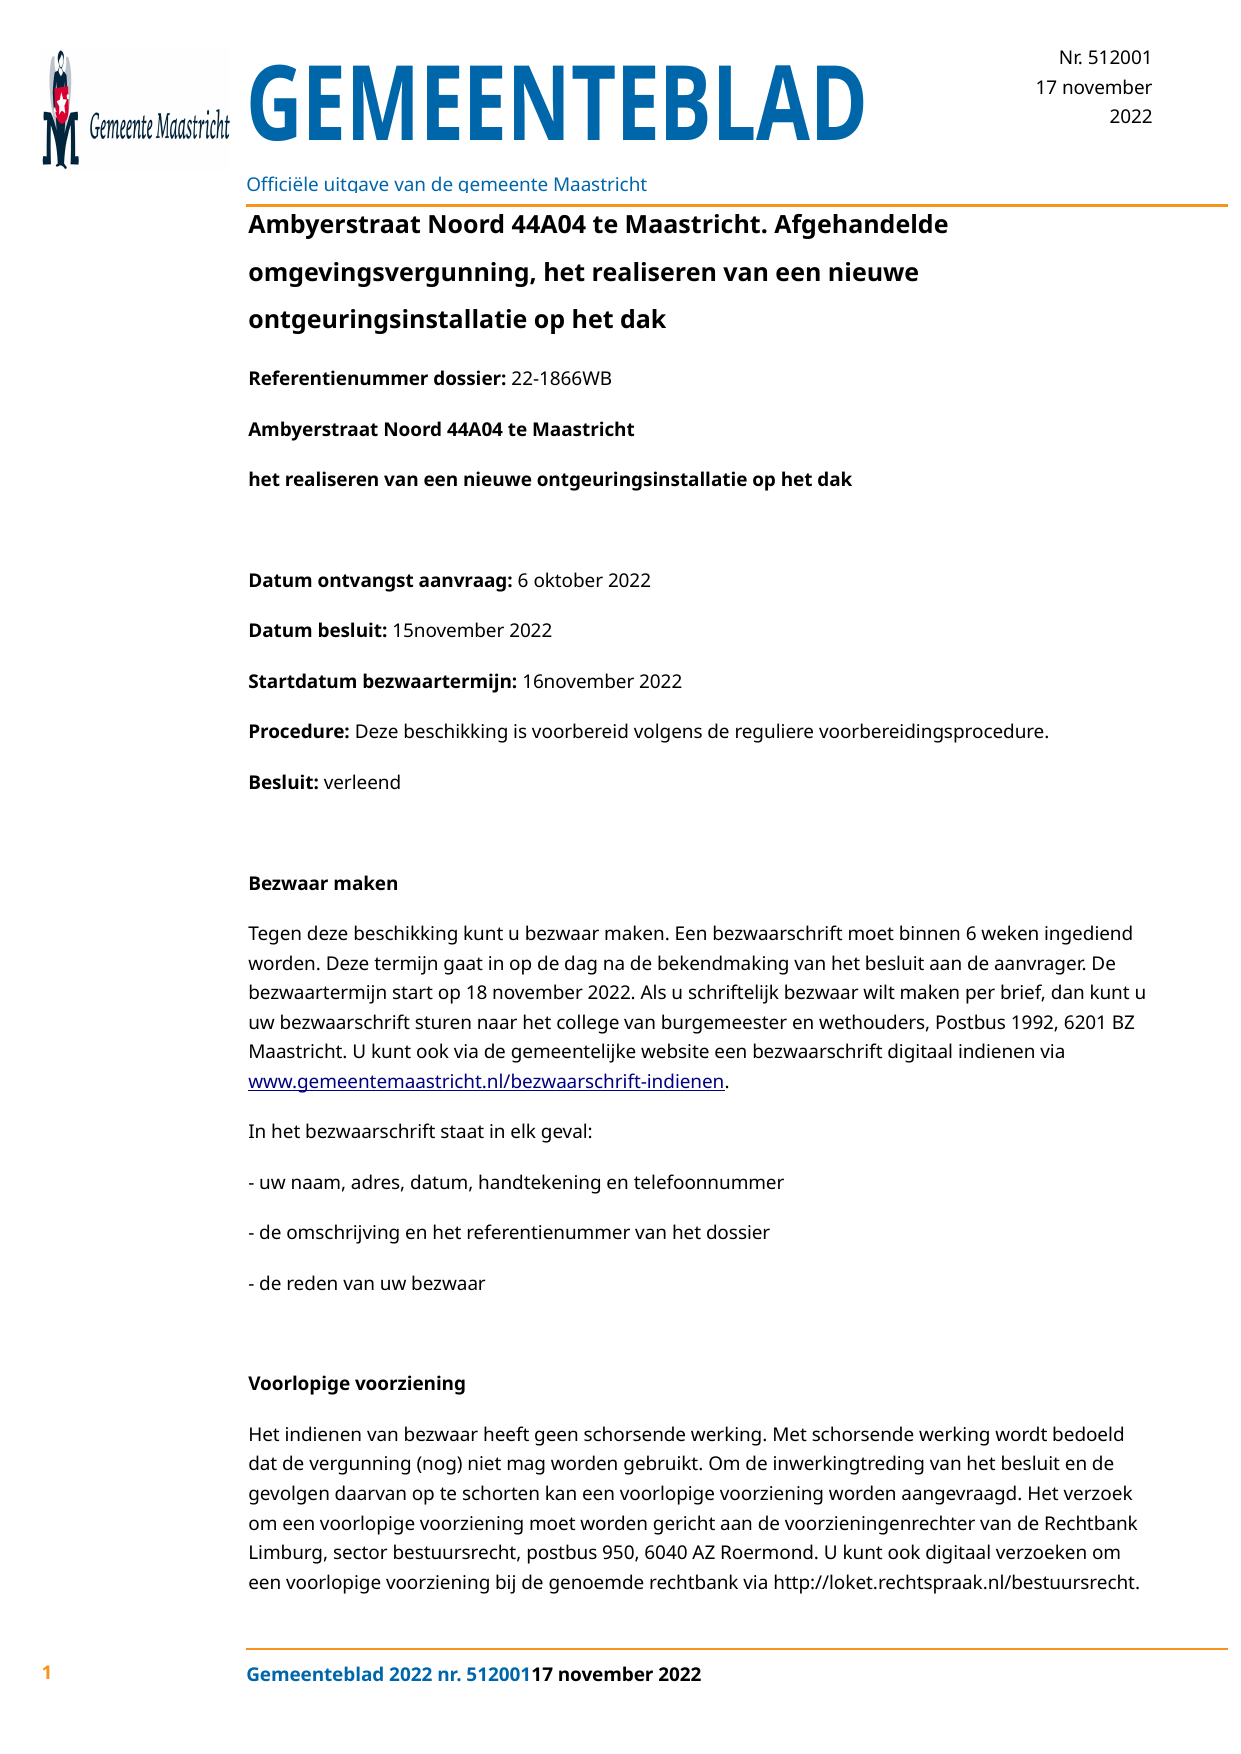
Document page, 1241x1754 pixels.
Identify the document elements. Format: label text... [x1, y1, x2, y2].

text Datum ontvangst aanvraag: 6 oktober 2022 [248, 567, 1152, 593]
picture [41, 47, 231, 172]
text Ambyerstraat Noord 44A04 te Maastricht. Afgehandelde omgevingsvergunning, het realiseren van een nieuwe ontgeuringsinstallatie op het dak [248, 207, 1152, 336]
text Het indienen van bezwaar heeft geen schorsende werking. Met schorsende werking wordt bedoeld dat de vergunning (nog) niet mag worden gebruikt. Om de inwerkingtreding van het besluit en de gevolgen daarvan op te schorten kan een voorlopige voorziening worden aangevraagd. Het verzoek om een voorlopige voorziening moet worden gericht aan de voorzieningenrechter van de Rechtbank Limburg, sector bestuursrecht, postbus 950, 6040 AZ Roermond. U kunt ook digitaal verzoeken om een voorlopige voorziening bij de genoemde rechtbank via http://loket.rechtspraak.nl/bestuursrecht. [248, 1421, 1152, 1594]
text Startdatum bezwaartermijn: 16november 2022 [248, 668, 1152, 694]
text Bezwaar maken [248, 870, 1152, 895]
text Voorlopige voorziening [248, 1371, 1152, 1396]
text Besluit: verleend [248, 769, 1152, 794]
text Tegen deze beschikking kunt u bezwaar maken. Een bezwaarschrift moet binnen 6 weken ingediend worden. Deze termijn gaat in op de dag na de bekendmaking van het besluit aan de aanvrager. De bezwaartermijn start op 18 november 2022. Als u schriftelijk bezwaar wilt maken per brief, dan kunt u uw bezwaarschrift sturen naar het college van burgemeester en wethouders, Postbus 1992, 6201 BZ Maastricht. U kunt ook via de gemeentelijke website een bezwaarschrift digitaal indienen via www.gemeentemaastricht.nl/bezwaarschrift-indienen. [248, 920, 1152, 1094]
text Datum besluit: 15november 2022 [248, 618, 1152, 643]
text - uw naam, adres, datum, handtekening en telefoonnummer [248, 1169, 1152, 1194]
text In het bezwaarschrift staat in elk geval: [248, 1118, 1152, 1144]
text het realiseren van een nieuwe ontgeuringsinstallatie op het dak [248, 466, 1152, 492]
text Ambyerstraat Noord 44A04 te Maastricht [248, 416, 1152, 442]
text - de omschrijving en het referentienummer van het dossier [248, 1219, 1152, 1245]
text Procedure: Deze beschikking is voorbereid volgens de reguliere voorbereidingsprocedure. [248, 718, 1152, 744]
text - de reden van uw bezwaar [248, 1270, 1152, 1295]
text Referentienummer dossier: 22-1866WB [248, 366, 1152, 391]
